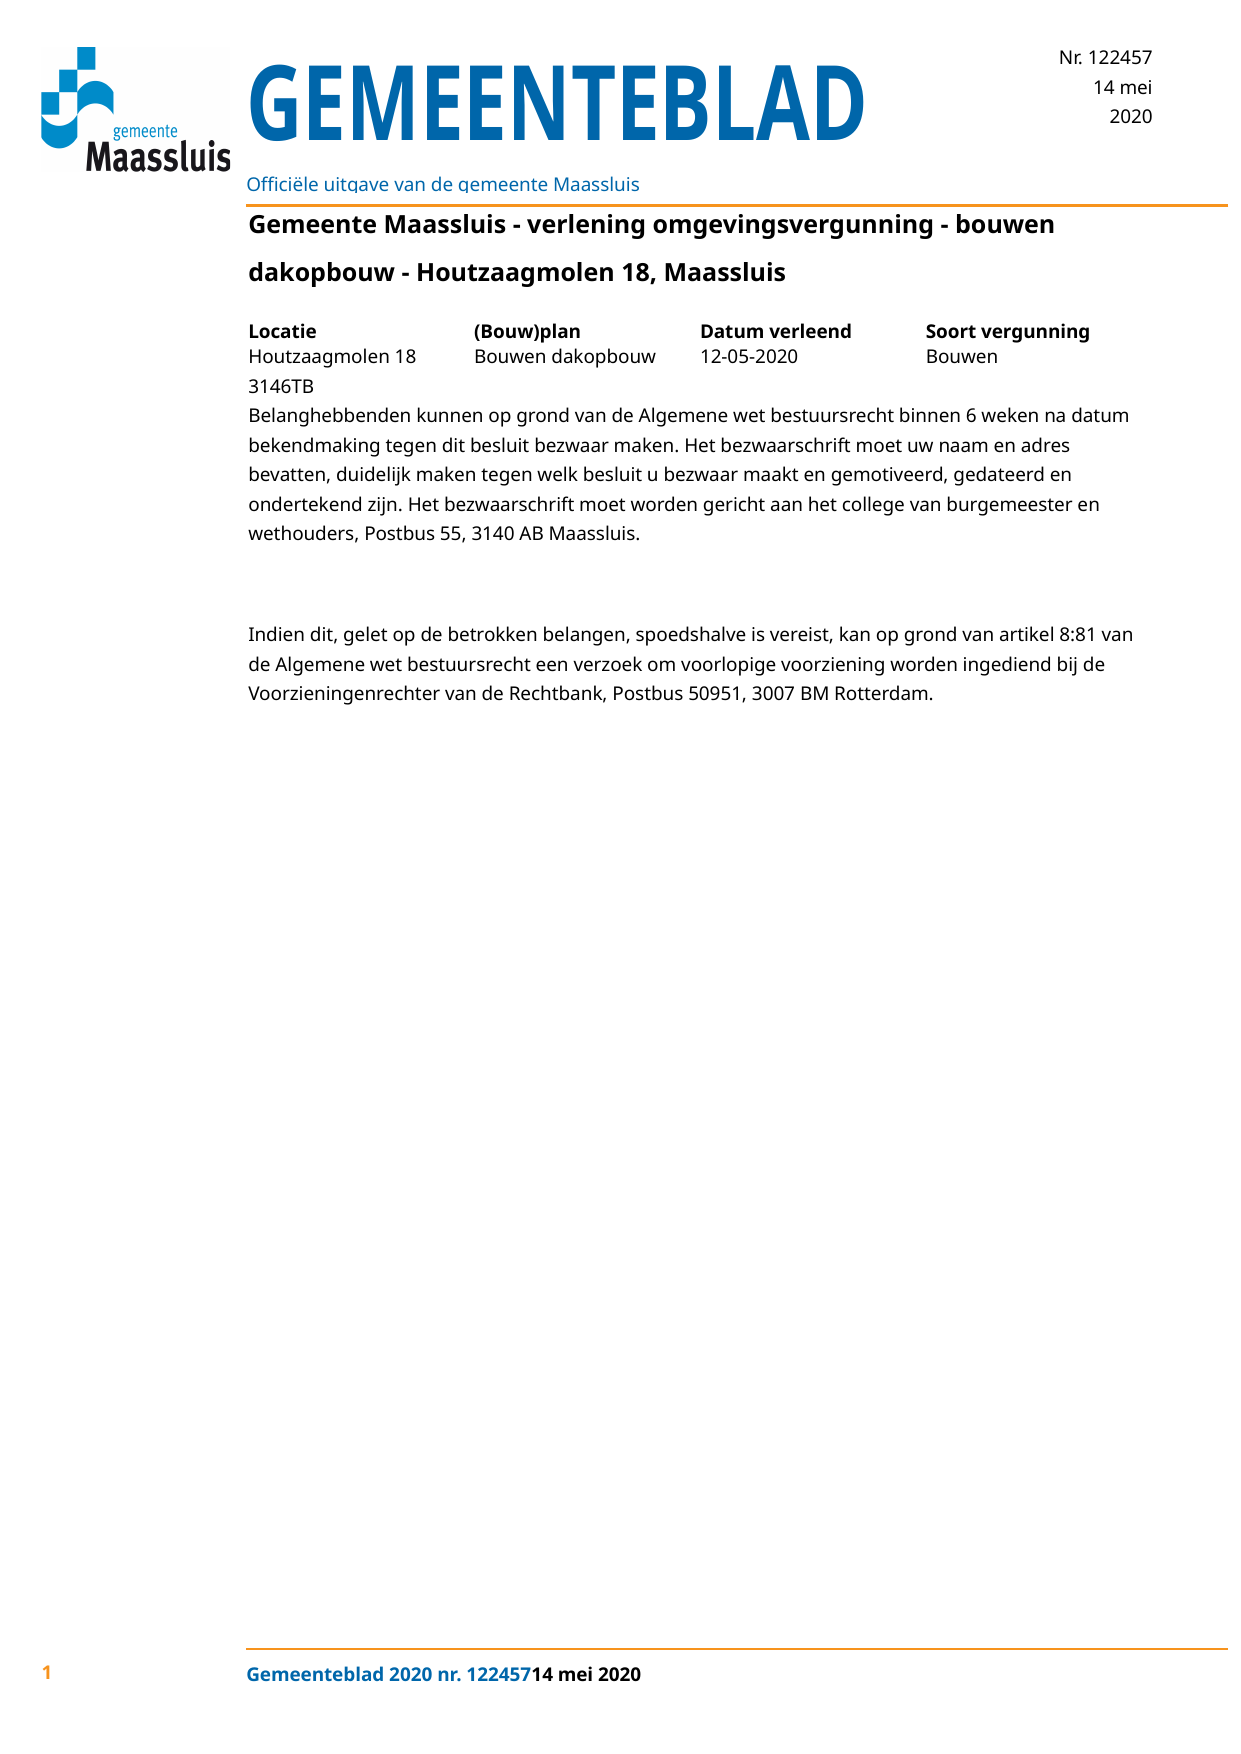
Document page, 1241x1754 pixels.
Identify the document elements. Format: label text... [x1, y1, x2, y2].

table_header Datum verleend [700, 318, 926, 344]
table_header Soort vergunning [926, 318, 1152, 344]
table_header (Bouw)plan [474, 318, 700, 344]
table_cell Bouwen [926, 344, 1152, 399]
text Indien dit, gelet op de betrokken belangen, spoedshalve is vereist, kan op grond van artikel 8:81 van de Algemene wet bestuursrecht een verzoek om voorlopige voorziening worden ingediend bij de Voorzieningenrechter van de Rechtbank, Postbus 50951, 3007 BM Rotterdam. [248, 621, 1152, 706]
table_cell 12-05-2020 [700, 344, 926, 399]
text Belanghebbenden kunnen op grond van de Algemene wet bestuursrecht binnen 6 weken na datum bekendmaking tegen dit besluit bezwaar maken. Het bezwaarschrift moet uw naam en adres bevatten, duidelijk maken tegen welk besluit u bezwaar maakt en gemotiveerd, gedateerd en ondertekend zijn. Het bezwaarschrift moet worden gericht aan het college van burgemeester en wethouders, Postbus 55, 3140 AB Maassluis. [248, 402, 1152, 546]
picture [41, 47, 231, 172]
picture [41, 47, 77, 92]
table_header Locatie [248, 318, 474, 344]
table_cell Bouwen dakopbouw [474, 344, 700, 399]
text Gemeente Maassluis - verlening omgevingsvergunning - bouwen dakopbouw - Houtzaagmolen 18, Maassluis [248, 207, 1152, 288]
table_cell Houtzaagmolen 18 3146TB [248, 344, 474, 399]
